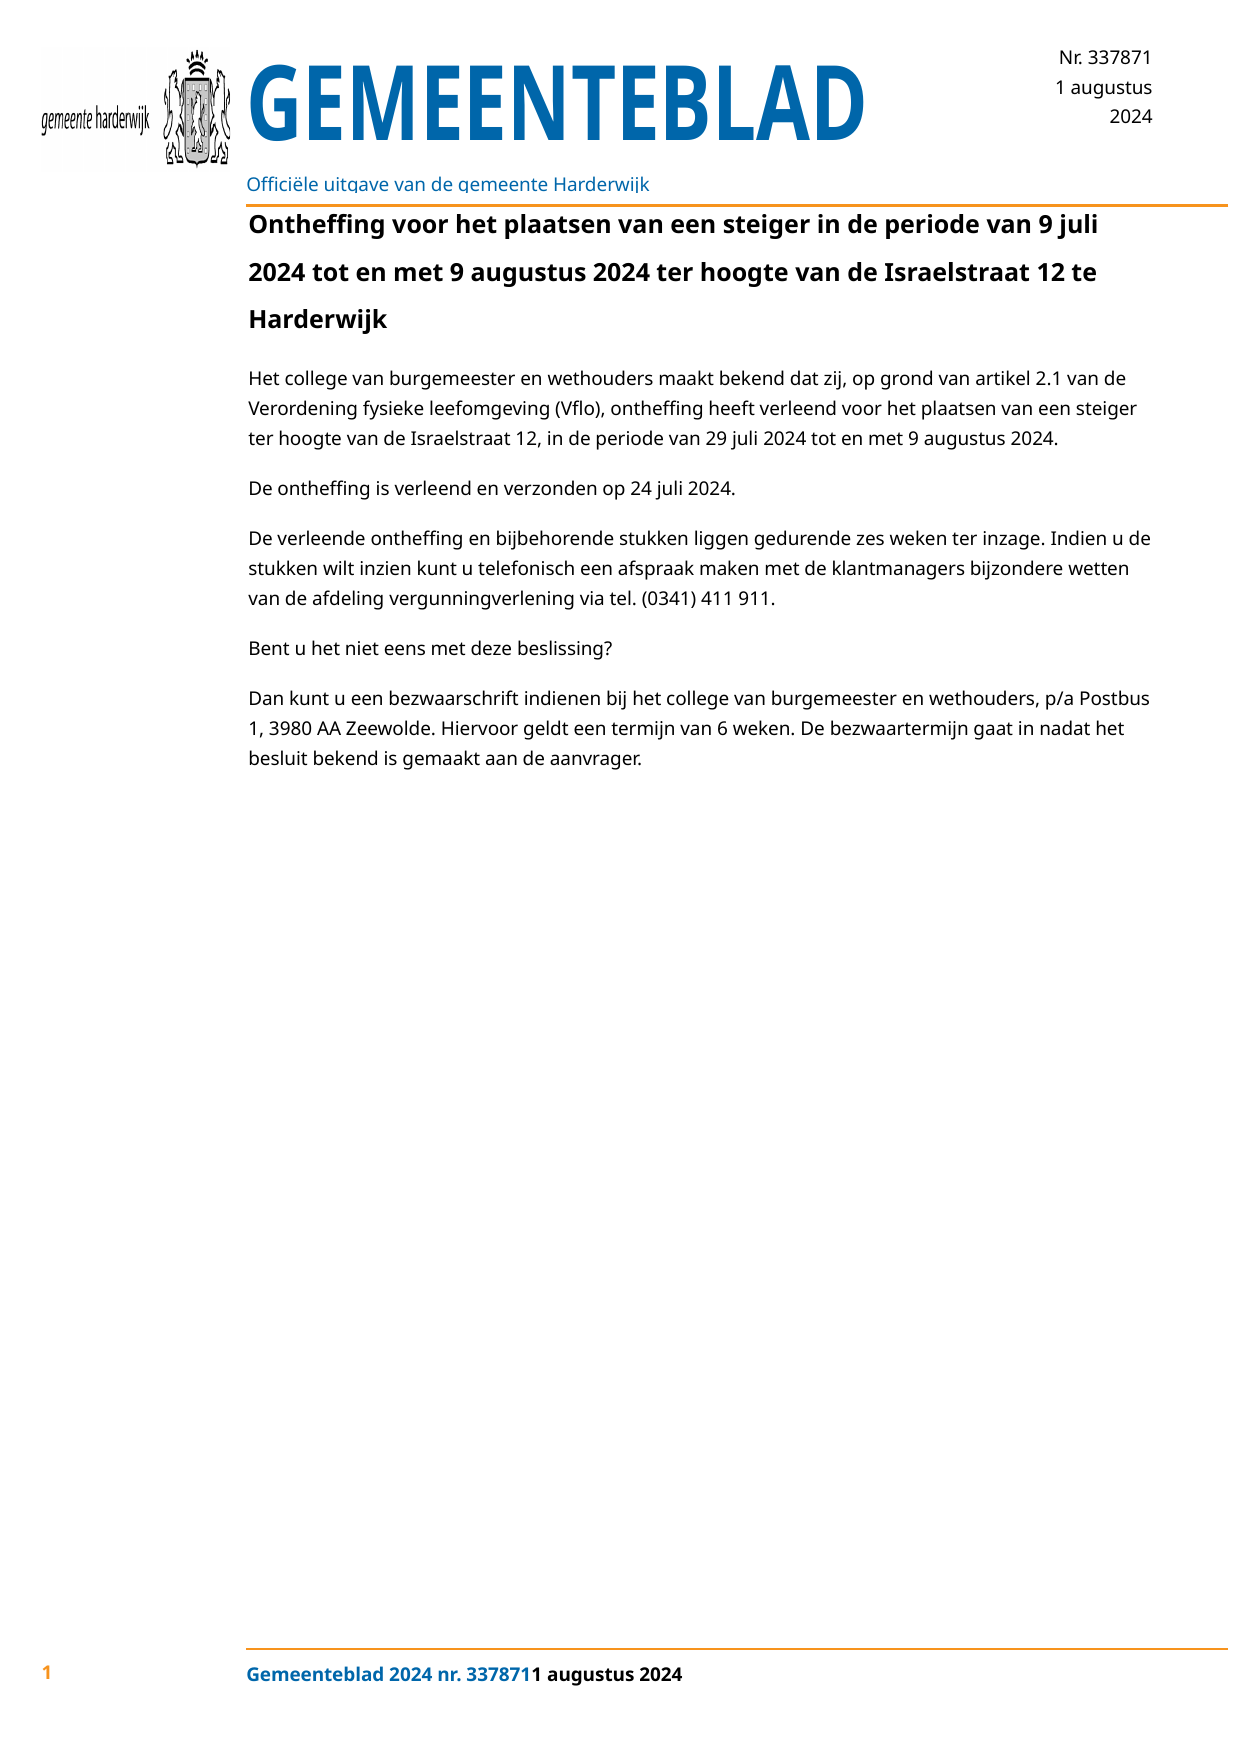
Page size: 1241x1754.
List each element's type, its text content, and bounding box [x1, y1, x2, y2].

text De ontheffing is verleend en verzonden op 24 juli 2024. [248, 475, 1152, 501]
text Het college van burgemeester en wethouders maakt bekend dat zij, op grond van artikel 2.1 van de Verordening fysieke leefomgeving (Vflo), ontheffing heeft verleend voor het plaatsen van een steiger ter hoogte van de Israelstraat 12, in de periode van 29 juli 2024 tot en met 9 augustus 2024. [248, 366, 1152, 450]
text Dan kunt u een bezwaarschrift indienen bij het college van burgemeester en wethouders, p/a Postbus 1, 3980 AA Zeewolde. Hiervoor geldt een termijn van 6 weken. De bezwaartermijn gaat in nadat het besluit bekend is gemaakt aan de aanvrager. [248, 686, 1152, 770]
picture [41, 47, 231, 172]
text De verleende ontheffing en bijbehorende stukken liggen gedurende zes weken ter inzage. Indien u de stukken wilt inzien kunt u telefonisch een afspraak maken met de klantmanagers bijzondere wetten van de afdeling vergunningverlening via tel. (0341) 411 911. [248, 526, 1152, 610]
text Bent u het niet eens met deze beslissing? [248, 635, 1152, 661]
text Ontheffing voor het plaatsen van een steiger in de periode van 9 juli 2024 tot en met 9 augustus 2024 ter hoogte van de Israelstraat 12 te Harderwijk [248, 207, 1152, 336]
